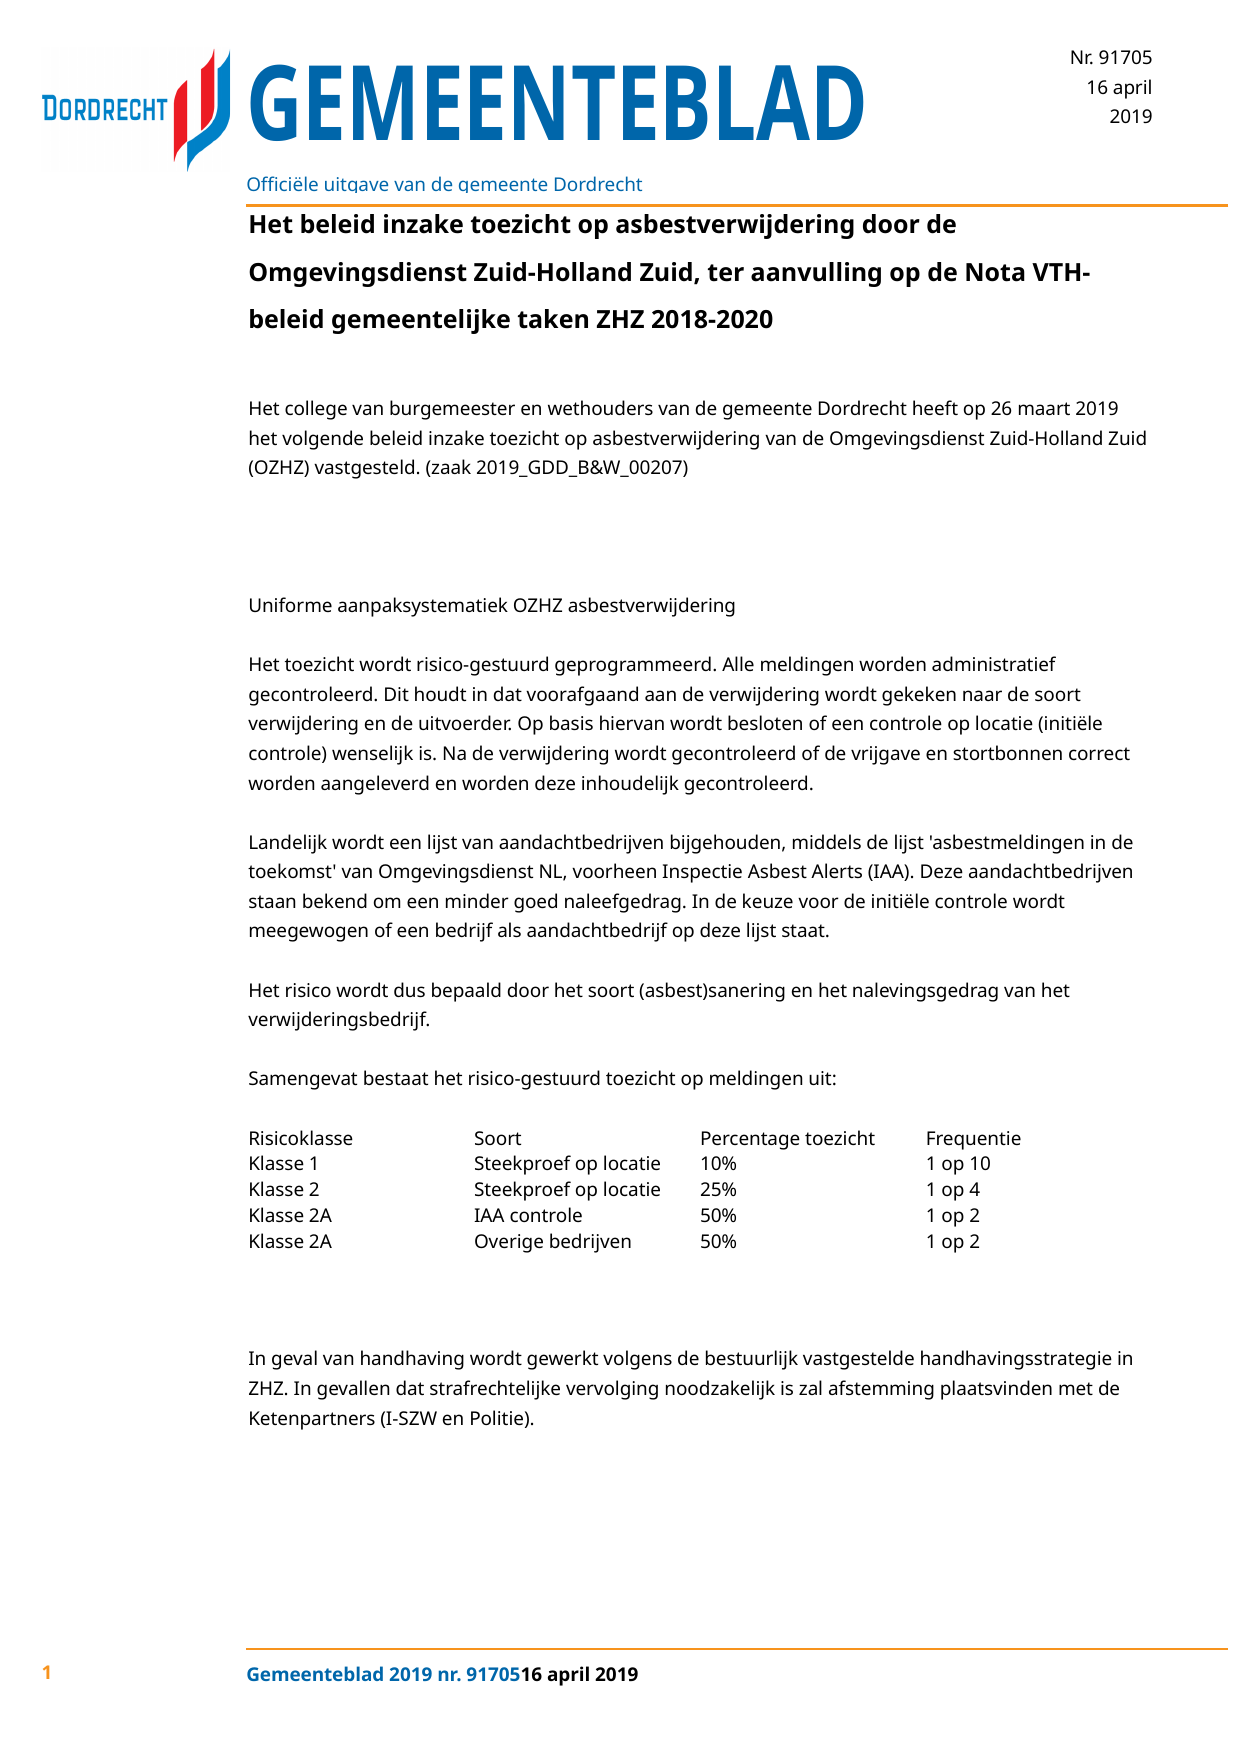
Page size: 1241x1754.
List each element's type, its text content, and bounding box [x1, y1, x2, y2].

text Het toezicht wordt risico-gestuurd geprogrammeerd. Alle meldingen worden administratief gecontroleerd. Dit houdt in dat voorafgaand aan de verwijdering wordt gekeken naar de soort verwijdering en de uitvoerder. Op basis hiervan wordt besloten of een controle op locatie (initiële controle) wenselijk is. Na de verwijdering wordt gecontroleerd of de vrijgave en stortbonnen correct worden aangeleverd en worden deze inhoudelijk gecontroleerd. [248, 651, 1152, 796]
text In geval van handhaving wordt gewerkt volgens de bestuurlijk vastgestelde handhavingsstrategie in ZHZ. In gevallen dat strafrechtelijke vervolging noodzakelijk is zal afstemming plaatsvinden met de Ketenpartners (I-SZW en Politie). [248, 1346, 1152, 1430]
text Uniforme aanpaksystematiek OZHZ asbestverwijdering [248, 592, 1152, 618]
table_cell 50% [700, 1228, 926, 1253]
table_cell Steekproef op locatie [474, 1176, 700, 1202]
table_cell 1 op 2 [926, 1228, 1152, 1253]
table_header Percentage toezicht [700, 1125, 926, 1151]
table_cell Klasse 2A [248, 1202, 474, 1228]
table_cell Klasse 2A [248, 1228, 474, 1253]
table_cell IAA controle [474, 1202, 700, 1228]
table_header Frequentie [926, 1125, 1152, 1151]
table_header Risicoklasse [248, 1125, 474, 1151]
text Samengevat bestaat het risico-gestuurd toezicht op meldingen uit: [248, 1066, 1152, 1091]
text Landelijk wordt een lijst van aandachtbedrijven bijgehouden, middels de lijst 'asbestmeldingen in de toekomst' van Omgevingsdienst NL, voorheen Inspectie Asbest Alerts (IAA). Deze aandachtbedrijven staan bekend om een minder goed naleefgedrag. In de keuze voor de initiële controle wordt meegewogen of een bedrijf als aandachtbedrijf op deze lijst staat. [248, 829, 1152, 943]
table_cell 1 op 2 [926, 1202, 1152, 1228]
table_header Soort [474, 1125, 700, 1151]
table_cell 1 op 4 [926, 1176, 1152, 1202]
text Het college van burgemeester en wethouders van de gemeente Dordrecht heeft op 26 maart 2019 het volgende beleid inzake toezicht op asbestverwijdering van de Omgevingsdienst Zuid-Holland Zuid (OZHZ) vastgesteld. (zaak 2019_GDD_B&W_00207) [248, 395, 1152, 480]
table_cell Klasse 2 [248, 1176, 474, 1202]
table_cell 1 op 10 [926, 1151, 1152, 1176]
picture [41, 47, 231, 172]
table_cell Klasse 1 [248, 1151, 474, 1176]
table_cell Steekproef op locatie [474, 1151, 700, 1176]
table_cell Overige bedrijven [474, 1228, 700, 1253]
table_cell 25% [700, 1176, 926, 1202]
table_cell 50% [700, 1202, 926, 1228]
table_cell 10% [700, 1151, 926, 1176]
text Het risico wordt dus bepaald door het soort (asbest)sanering en het nalevingsgedrag van het verwijderingsbedrijf. [248, 977, 1152, 1032]
text Het beleid inzake toezicht op asbestverwijdering door de Omgevingsdienst Zuid-Holland Zuid, ter aanvulling op de Nota VTH-beleid gemeentelijke taken ZHZ 2018-2020 [248, 207, 1152, 336]
